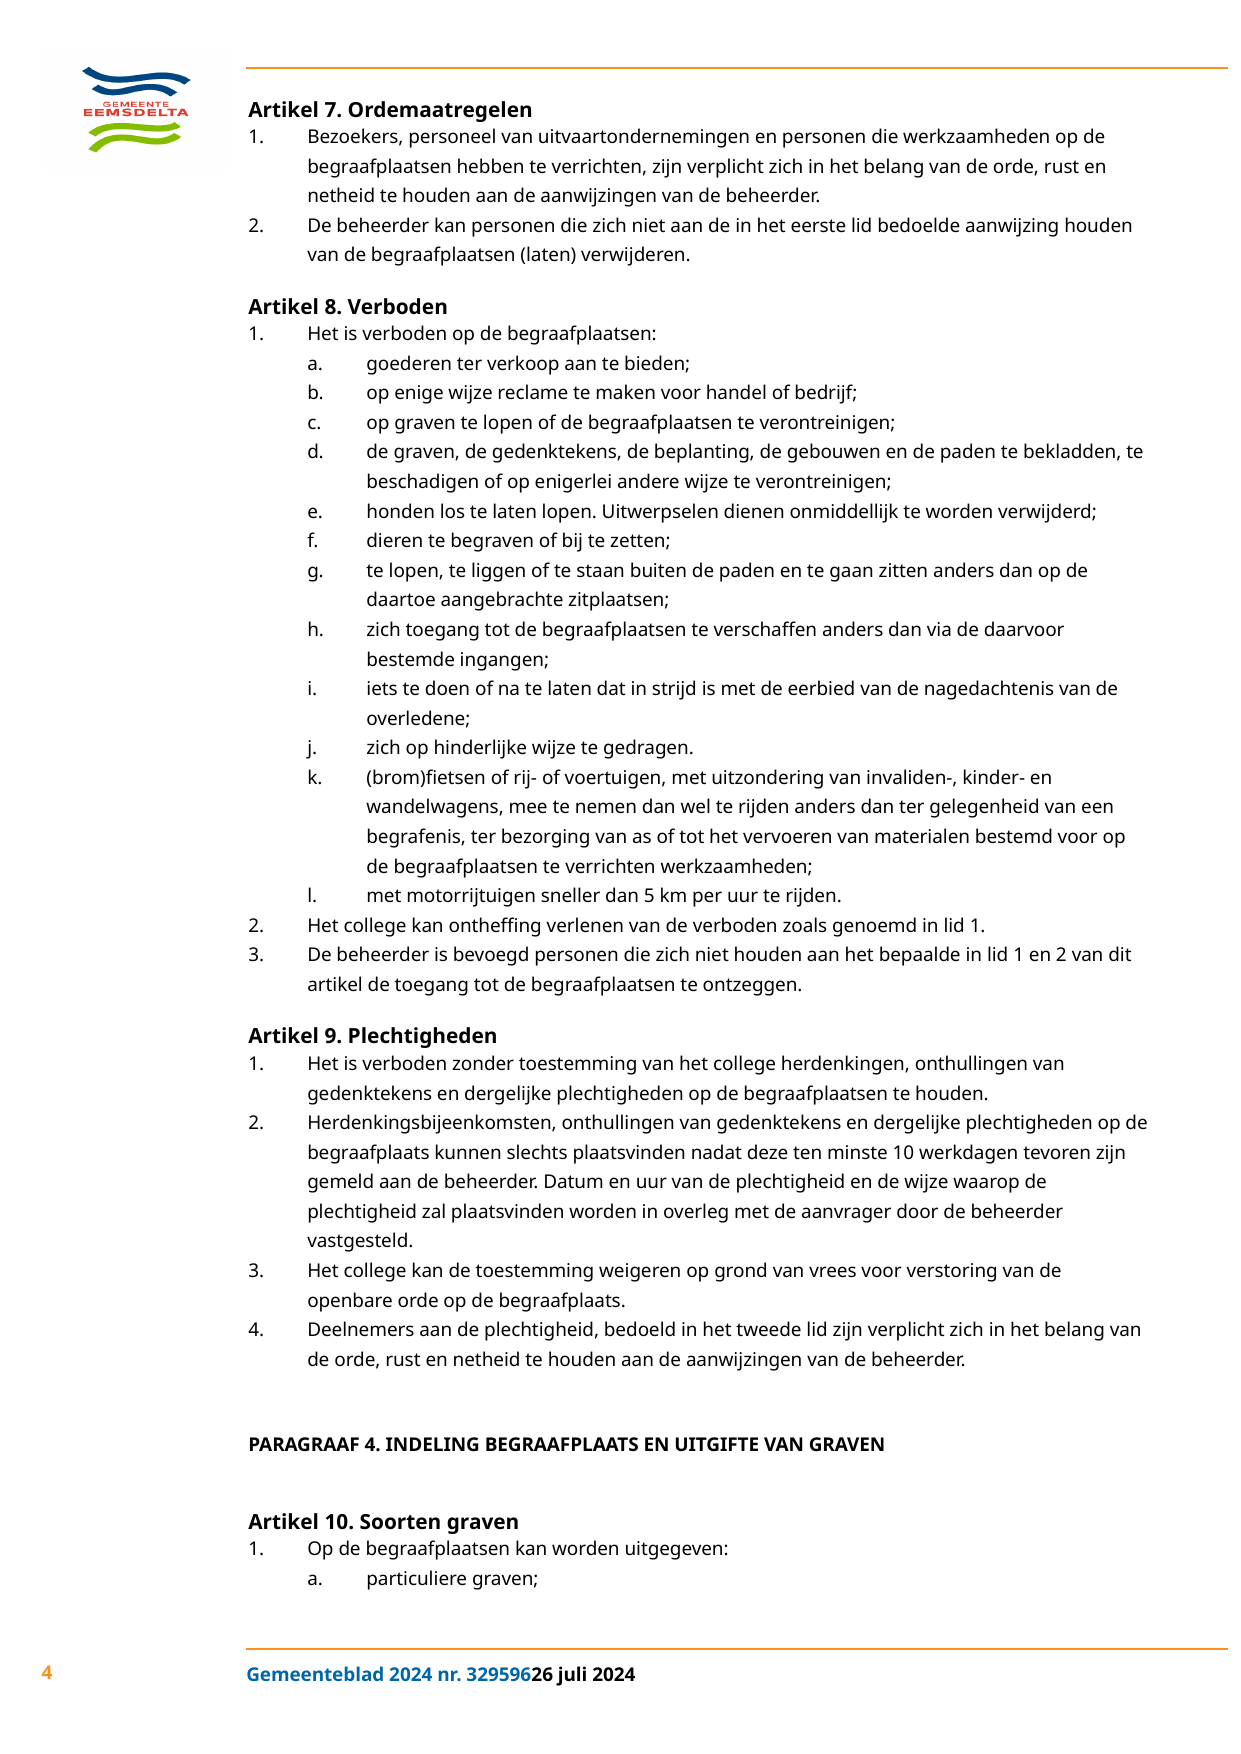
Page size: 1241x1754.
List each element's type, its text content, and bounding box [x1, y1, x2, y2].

list (brom)fietsen of rij- of voertuigen, met uitzondering van invaliden-, kinder- en wandelwagens, mee te nemen dan wel te rijden anders dan ter gelegenheid van een begrafenis, ter bezorging van as of tot het vervoeren van materialen bestemd voor op de begraafplaatsen te verrichten werkzaamheden; [307, 764, 1152, 879]
list De beheerder is bevoegd personen die zich niet houden aan het bepaalde in lid 1 en 2 van dit artikel de toegang tot de begraafplaatsen te ontzeggen. [248, 942, 1152, 997]
list honden los te laten lopen. Uitwerpselen dienen onmiddellijk te worden verwijderd; [307, 498, 1152, 524]
text Artikel 7. Ordemaatregelen [248, 95, 1152, 123]
list zich toegang tot de begraafplaatsen te verschaffen anders dan via de daarvoor bestemde ingangen; [307, 616, 1152, 672]
list dieren te begraven of bij te zetten; [307, 527, 1152, 553]
text PARAGRAAF 4. INDELING BEGRAAFPLAATS EN UITGIFTE VAN GRAVEN [248, 1431, 1152, 1457]
text Artikel 8. Verboden [248, 292, 1152, 320]
list De beheerder kan personen die zich niet aan de in het eerste lid bedoelde aanwijzing houden van de begraafplaatsen (laten) verwijderen. [248, 212, 1152, 267]
list Het is verboden zonder toestemming van het college herdenkingen, onthullingen van gedenktekens en dergelijke plechtigheden op de begraafplaatsen te houden. [248, 1050, 1152, 1105]
list op enige wijze reclame te maken voor handel of bedrijf; [307, 379, 1152, 405]
list iets te doen of na te laten dat in strijd is met de eerbied van de nagedachtenis van de overledene; [307, 675, 1152, 731]
list Het is verboden op de begraafplaatsen: [248, 320, 1152, 346]
list goederen ter verkoop aan te bieden; [307, 350, 1152, 376]
list te lopen, te liggen of te staan buiten de paden en te gaan zitten anders dan op de daartoe aangebrachte zitplaatsen; [307, 557, 1152, 612]
list Op de begraafplaatsen kan worden uitgegeven: [248, 1535, 1152, 1561]
list met motorrijtuigen sneller dan 5 km per uur te rijden. [307, 882, 1152, 908]
list Herdenkingsbijeenkomsten, onthullingen van gedenktekens en dergelijke plechtigheden op de begraafplaats kunnen slechts plaatsvinden nadat deze ten minste 10 werkdagen tevoren zijn gemeld aan de beheerder. Datum en uur van de plechtigheid en de wijze waarop de plechtigheid zal plaatsvinden worden in overleg met de aanvrager door de beheerder vastgesteld. [248, 1109, 1152, 1253]
text Artikel 10. Soorten graven [248, 1507, 1152, 1535]
list Het college kan ontheffing verlenen van de verboden zoals genoemd in lid 1. [248, 912, 1152, 938]
list op graven te lopen of de begraafplaatsen te verontreinigen; [307, 409, 1152, 435]
picture [41, 47, 231, 172]
list Deelnemers aan de plechtigheid, bedoeld in het tweede lid zijn verplicht zich in het belang van de orde, rust en netheid te houden aan de aanwijzingen van de beheerder. [248, 1316, 1152, 1372]
list Bezoekers, personeel van uitvaartondernemingen en personen die werkzaamheden op de begraafplaatsen hebben te verrichten, zijn verplicht zich in het belang van de orde, rust en netheid te houden aan de aanwijzingen van de beheerder. [248, 123, 1152, 208]
list particuliere graven; [307, 1565, 1152, 1591]
text Artikel 9. Plechtigheden [248, 1022, 1152, 1050]
list zich op hinderlijke wijze te gedragen. [307, 734, 1152, 760]
list Het college kan de toestemming weigeren op grond van vrees voor verstoring van de openbare orde op de begraafplaats. [248, 1257, 1152, 1312]
list de graven, de gedenktekens, de beplanting, de gebouwen en de paden te bekladden, te beschadigen of op enigerlei andere wijze te verontreinigen; [307, 439, 1152, 494]
